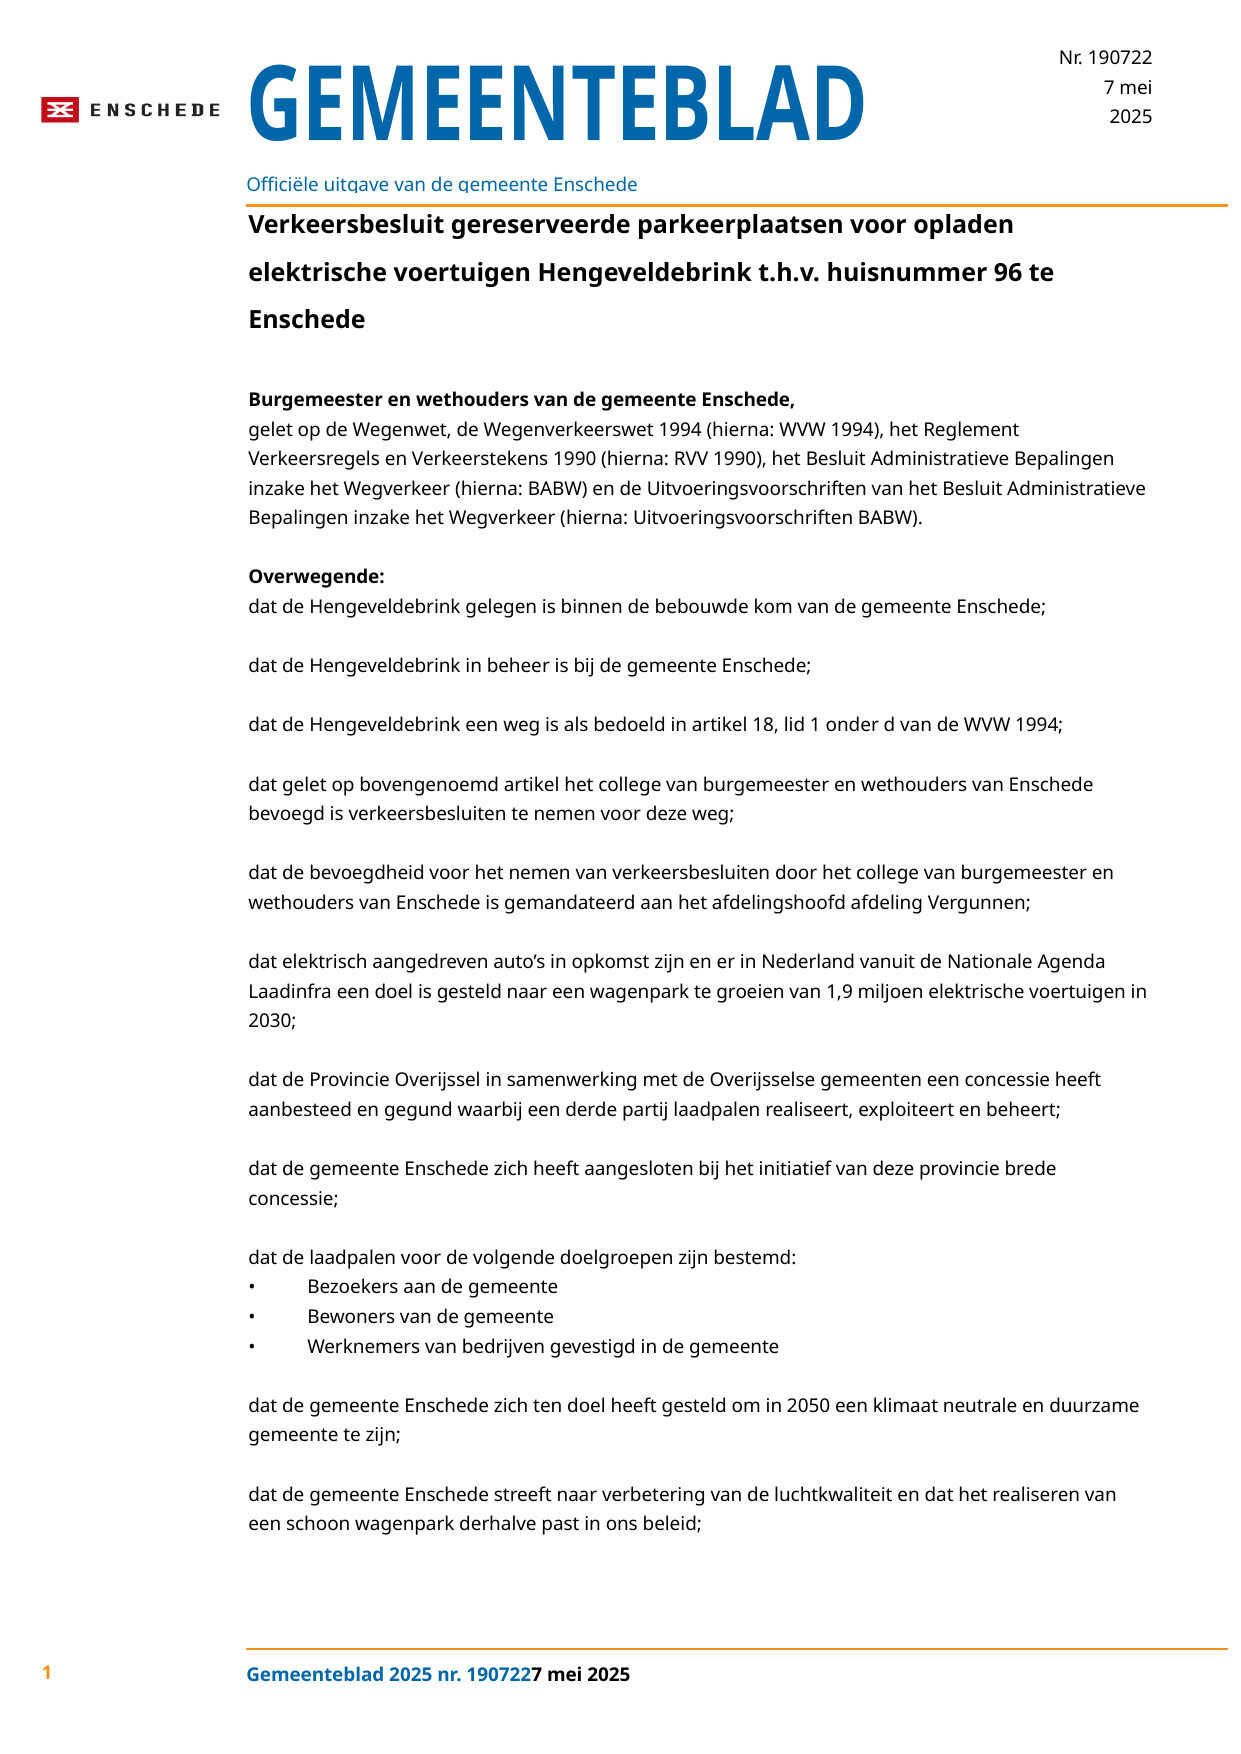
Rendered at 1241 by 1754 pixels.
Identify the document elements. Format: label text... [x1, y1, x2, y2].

text dat de Hengeveldebrink gelegen is binnen de bebouwde kom van de gemeente Enschede; [248, 593, 1152, 619]
text Verkeersbesluit gereserveerde parkeerplaatsen voor opladen elektrische voertuigen Hengeveldebrink t.h.v. huisnummer 96 te Enschede [248, 207, 1152, 336]
list Bezoekers aan de gemeente [248, 1274, 1152, 1299]
text dat de bevoegdheid voor het nemen van verkeersbesluiten door het college van burgemeester en wethouders van Enschede is gemandateerd aan het afdelingshoofd afdeling Vergunnen; [248, 859, 1152, 915]
text Burgemeester en wethouders van de gemeente Enschede, [248, 386, 1152, 412]
text dat de gemeente Enschede streeft naar verbetering van de luchtkwaliteit en dat het realiseren van een schoon wagenpark derhalve past in ons beleid; [248, 1481, 1152, 1536]
text dat de gemeente Enschede zich ten doel heeft gesteld om in 2050 een klimaat neutrale en duurzame gemeente te zijn; [248, 1392, 1152, 1447]
text Overwegende: [248, 564, 1152, 589]
list Werknemers van bedrijven gevestigd in de gemeente [248, 1333, 1152, 1359]
text gelet op de Wegenwet, de Wegenverkeerswet 1994 (hierna: WVW 1994), het Reglement Verkeersregels en Verkeerstekens 1990 (hierna: RVV 1990), het Besluit Administratieve Bepalingen inzake het Wegverkeer (hierna: BABW) en de Uitvoeringsvoorschriften van het Besluit Administratieve Bepalingen inzake het Wegverkeer (hierna: Uitvoeringsvoorschriften BABW). [248, 416, 1152, 530]
picture [41, 47, 231, 172]
text dat de Provincie Overijssel in samenwerking met de Overijsselse gemeenten een concessie heeft aanbesteed en gegund waarbij een derde partij laadpalen realiseert, exploiteert en beheert; [248, 1067, 1152, 1122]
text dat de Hengeveldebrink een weg is als bedoeld in artikel 18, lid 1 onder d van de WVW 1994; [248, 712, 1152, 737]
text dat gelet op bovengenoemd artikel het college van burgemeester en wethouders van Enschede bevoegd is verkeersbesluiten te nemen voor deze weg; [248, 771, 1152, 826]
list Bewoners van de gemeente [248, 1303, 1152, 1329]
text dat de Hengeveldebrink in beheer is bij de gemeente Enschede; [248, 652, 1152, 678]
text dat de laadpalen voor de volgende doelgroepen zijn bestemd: [248, 1244, 1152, 1270]
text dat de gemeente Enschede zich heeft aangesloten bij het initiatief van deze provincie brede concessie; [248, 1155, 1152, 1211]
text dat elektrisch aangedreven auto’s in opkomst zijn en er in Nederland vanuit de Nationale Agenda Laadinfra een doel is gesteld naar een wagenpark te groeien van 1,9 miljoen elektrische voertuigen in 2030; [248, 948, 1152, 1033]
